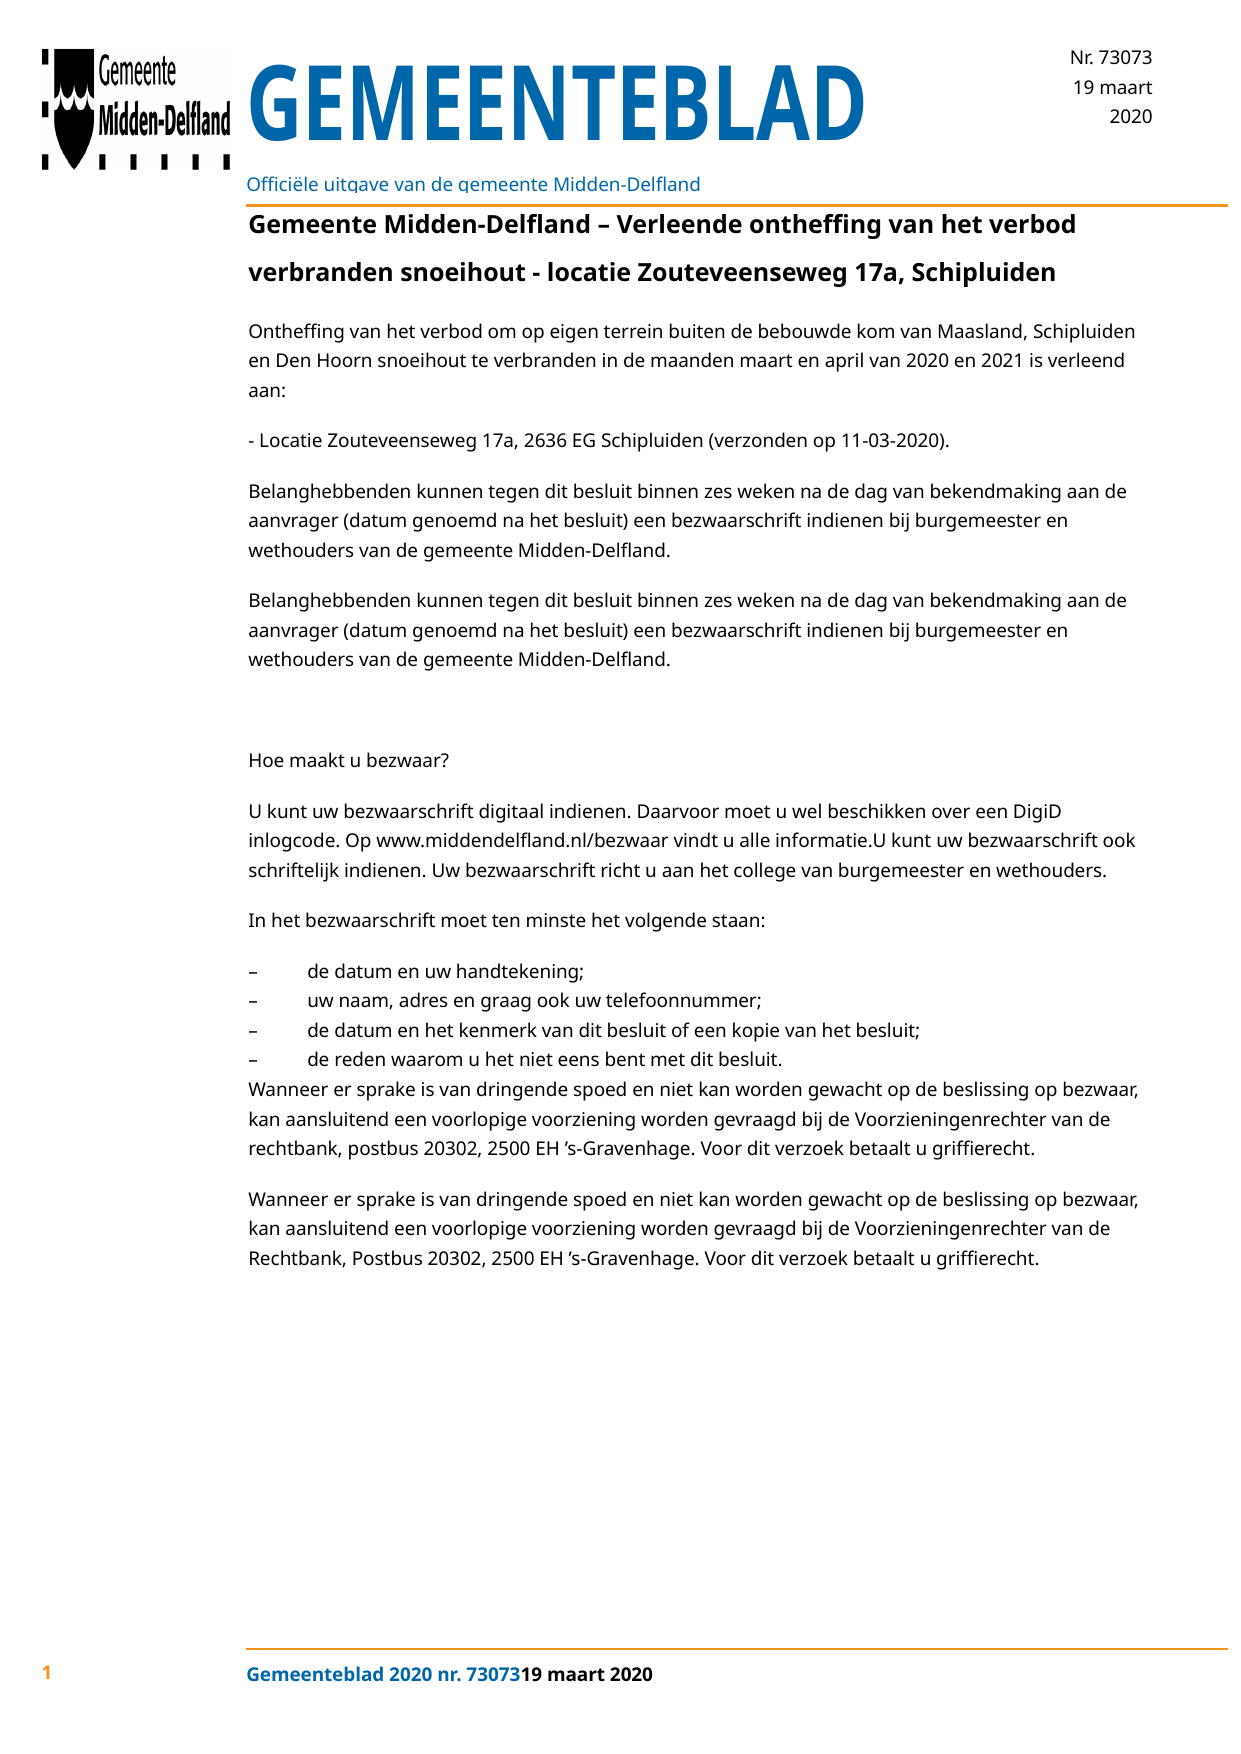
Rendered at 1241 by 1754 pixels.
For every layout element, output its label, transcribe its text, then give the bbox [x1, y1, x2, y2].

text ​Wanneer er sprake is van dringende spoed en niet kan worden gewacht op de beslissing op bezwaar, kan aansluitend een voorlopige voorziening worden gevraagd bij de Voorzieningenrechter van de rechtbank, postbus 20302, 2500 EH ’s-Gravenhage. Voor dit verzoek betaalt u griffierecht. [248, 1076, 1152, 1161]
text Gemeente Midden-Delfland – Verleende ontheffing van het verbod verbranden snoeihout - locatie Zouteveenseweg 17a, Schipluiden [248, 207, 1152, 288]
picture [41, 47, 231, 172]
text - Locatie Zouteveenseweg 17a, 2636 EG Schipluiden (verzonden op 11-03-2020). [248, 427, 1152, 453]
text In het bezwaarschrift moet ten minste het volgende staan: [248, 907, 1152, 933]
list uw naam, adres en graag ook uw telefoonnummer; [248, 987, 1152, 1013]
text Belanghebbenden kunnen tegen dit besluit binnen zes weken na de dag van bekendmaking aan de aanvrager (datum genoemd na het besluit) een bezwaarschrift indienen bij burgemeester en wethouders van de gemeente Midden-Delfland. [248, 587, 1152, 672]
text ​ [248, 697, 1152, 723]
text Ontheffing van het verbod om op eigen terrein buiten de bebouwde kom van Maasland, Schipluiden en Den Hoorn snoeihout te verbranden in de maanden maart en april van 2020 en 2021 is verleend aan: [248, 318, 1152, 403]
list de reden waarom u het niet eens bent met dit besluit. [248, 1047, 1152, 1072]
text U kunt uw bezwaarschrift digitaal indienen. Daarvoor moet u wel beschikken over een DigiD inlogcode. Op www.middendelfland.nl/bezwaar vindt u alle informatie.U kunt uw bezwaarschrift ook schriftelijk indienen. Uw bezwaarschrift richt u aan het college van burgemeester en wethouders. [248, 798, 1152, 883]
text Wanneer er sprake is van dringende spoed en niet kan worden gewacht op de beslissing op bezwaar, kan aansluitend een voorlopige voorziening worden gevraagd bij de Voorzieningenrechter van de Rechtbank, Postbus 20302, 2500 EH ’s-Gravenhage. Voor dit verzoek betaalt u griffierecht. [248, 1186, 1152, 1271]
list de datum en het kenmerk van dit besluit of een kopie van het besluit; [248, 1017, 1152, 1043]
text Belanghebbenden kunnen tegen dit besluit binnen zes weken na de dag van bekendmaking aan de aanvrager (datum genoemd na het besluit) een bezwaarschrift indienen bij burgemeester en wethouders van de gemeente Midden-Delfland. [248, 478, 1152, 563]
list de datum en uw handtekening; [248, 958, 1152, 984]
text Hoe maakt u bezwaar? [248, 747, 1152, 773]
